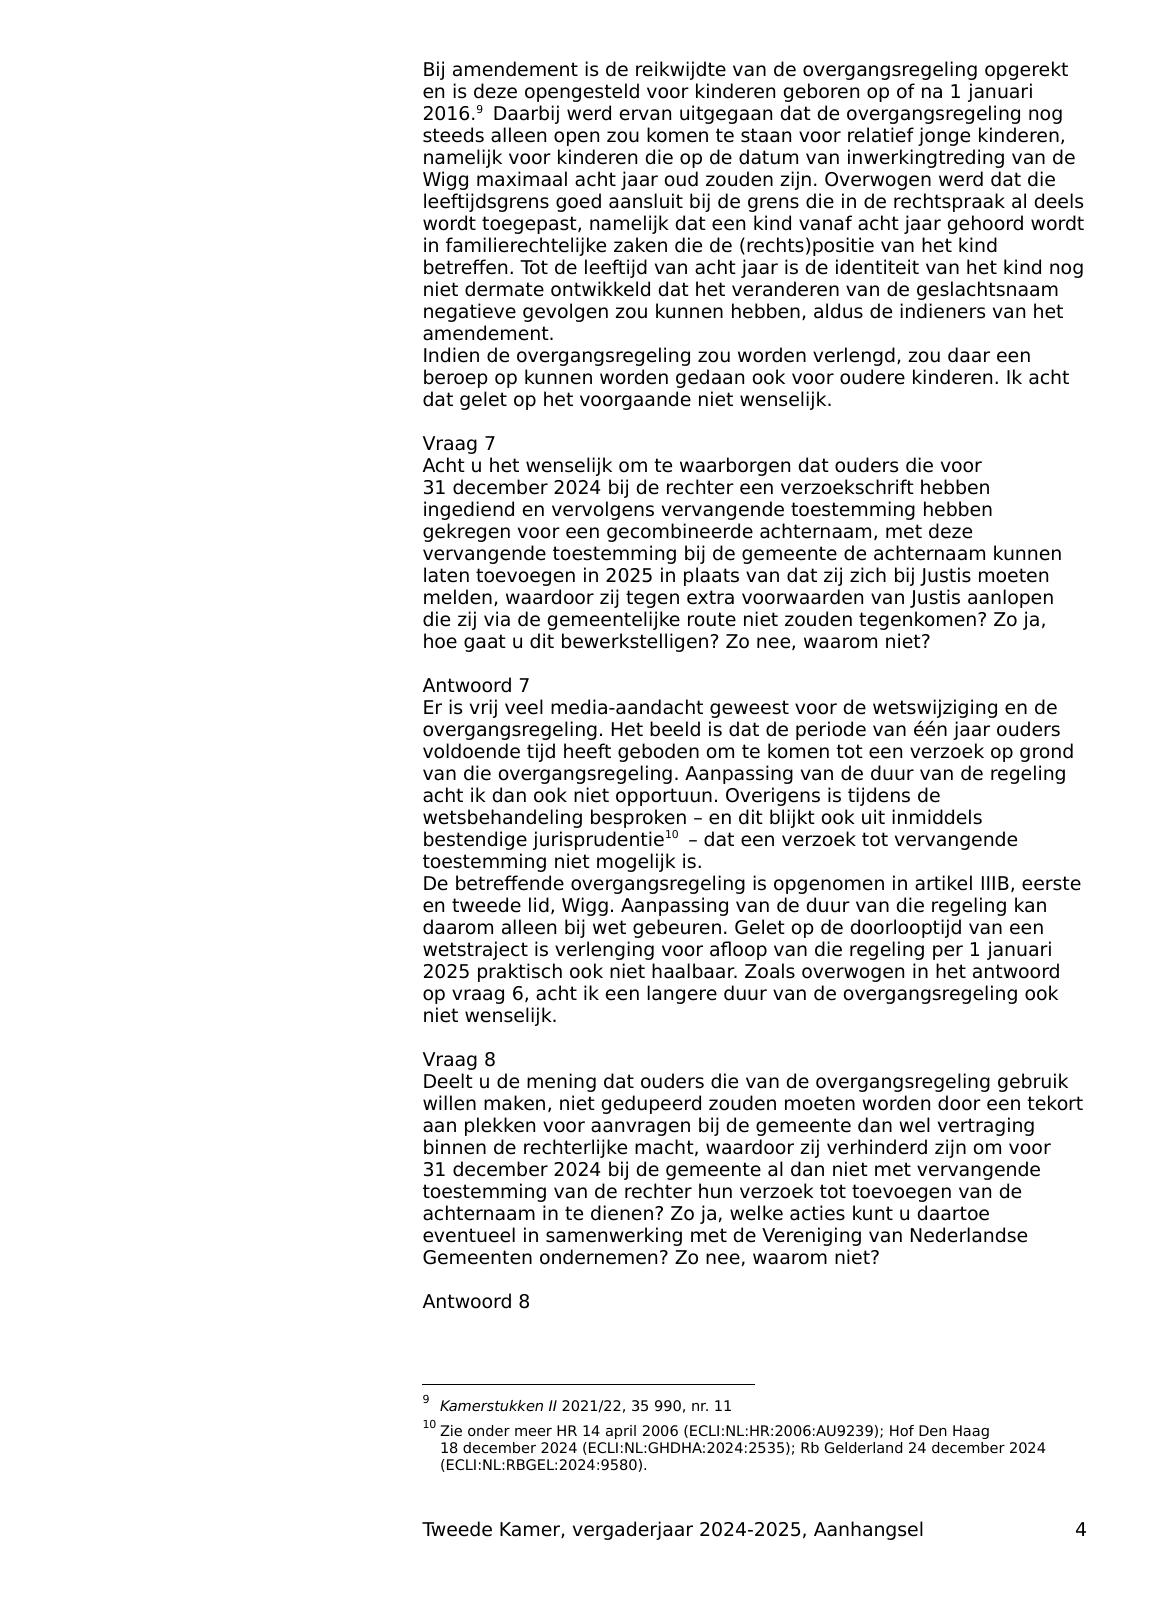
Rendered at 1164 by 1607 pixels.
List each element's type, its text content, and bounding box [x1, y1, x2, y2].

text De betreffende overgangsregeling is opgenomen in artikel IIIB, eerste en tweede lid, Wigg. Aanpassing van de duur van die regeling kan daarom alleen bij wet gebeuren. Gelet op de doorlooptijd van een wetstraject is verlenging voor afloop van die regeling per 1 januari 2025 praktisch ook niet haalbaar. Zoals overwogen in het antwoord op vraag 6, acht ik een langere duur van de overgangsregeling ook niet wenselijk. [422, 873, 1087, 1027]
text Vraag 8 [422, 1049, 1087, 1071]
text Vraag 7 [422, 433, 1087, 455]
text Deelt u de mening dat ouders die van de overgangsregeling gebruik willen maken, niet gedupeerd zouden moeten worden door een tekort aan plekken voor aanvragen bij de gemeente dan wel vertraging binnen de rechterlijke macht, waardoor zij verhinderd zijn om voor 31 december 2024 bij de gemeente al dan niet met vervangende toestemming van de rechter hun verzoek tot toevoegen van de achternaam in te dienen? Zo ja, welke acties kunt u daartoe eventueel in samenwerking met de Vereniging van Nederlandse Gemeenten ondernemen? Zo nee, waarom niet? [422, 1071, 1087, 1268]
text Er is vrij veel media-aandacht geweest voor de wetswijziging en de overgangsregeling. Het beeld is dat de periode van één jaar ouders voldoende tijd heeft geboden om te komen tot een verzoek op grond van die overgangsregeling. Aanpassing van de duur van de regeling acht ik dan ook niet opportuun. Overigens is tijdens de wetsbehandeling besproken – en dit blijkt ook uit inmiddels bestendige jurisprudentie – dat een verzoek tot vervangende toestemming niet mogelijk is. [422, 697, 1087, 873]
text Antwoord 7 [422, 675, 1087, 697]
text Bij amendement is de reikwijdte van de overgangsregeling opgerekt en is deze opengesteld voor kinderen geboren op of na 1 januari 2016. Daarbij werd ervan uitgegaan dat de overgangsregeling nog steeds alleen open zou komen te staan voor relatief jonge kinderen, namelijk voor kinderen die op de datum van inwerkingtreding van de Wigg maximaal acht jaar oud zouden zijn. Overwogen werd dat die leeftijdsgrens goed aansluit bij de grens die in de rechtspraak al deels wordt toegepast, namelijk dat een kind vanaf acht jaar gehoord wordt in familierechtelijke zaken die de (rechts)positie van het kind betreffen. Tot de leeftijd van acht jaar is de identiteit van het kind nog niet dermate ontwikkeld dat het veranderen van de geslachtsnaam negatieve gevolgen zou kunnen hebben, aldus de indieners van het amendement. [422, 59, 1087, 345]
text Indien de overgangsregeling zou worden verlengd, zou daar een beroep op kunnen worden gedaan ook voor oudere kinderen. Ik acht dat gelet op het voorgaande niet wenselijk. [422, 345, 1087, 411]
text Antwoord 8 [422, 1291, 1087, 1313]
text Acht u het wenselijk om te waarborgen dat ouders die voor 31 december 2024 bij de rechter een verzoekschrift hebben ingediend en vervolgens vervangende toestemming hebben gekregen voor een gecombineerde achternaam, met deze vervangende toestemming bij de gemeente de achternaam kunnen laten toevoegen in 2025 in plaats van dat zij zich bij Justis moeten melden, waardoor zij tegen extra voorwaarden van Justis aanlopen die zij via de gemeentelijke route niet zouden tegenkomen? Zo ja, hoe gaat u dit bewerkstelligen? Zo nee, waarom niet? [422, 455, 1087, 653]
text Kamerstukken II 2021/22, 35 990, nr. 11 [422, 1393, 1087, 1416]
text Zie onder meer HR 14 april 2006 (ECLI:NL:HR:2006:AU9239); Hof Den Haag 18 december 2024 (ECLI:NL:GHDHA:2024:2535); Rb Gelderland 24 december 2024 (ECLI:NL:RBGEL:2024:9580). [422, 1418, 1087, 1474]
